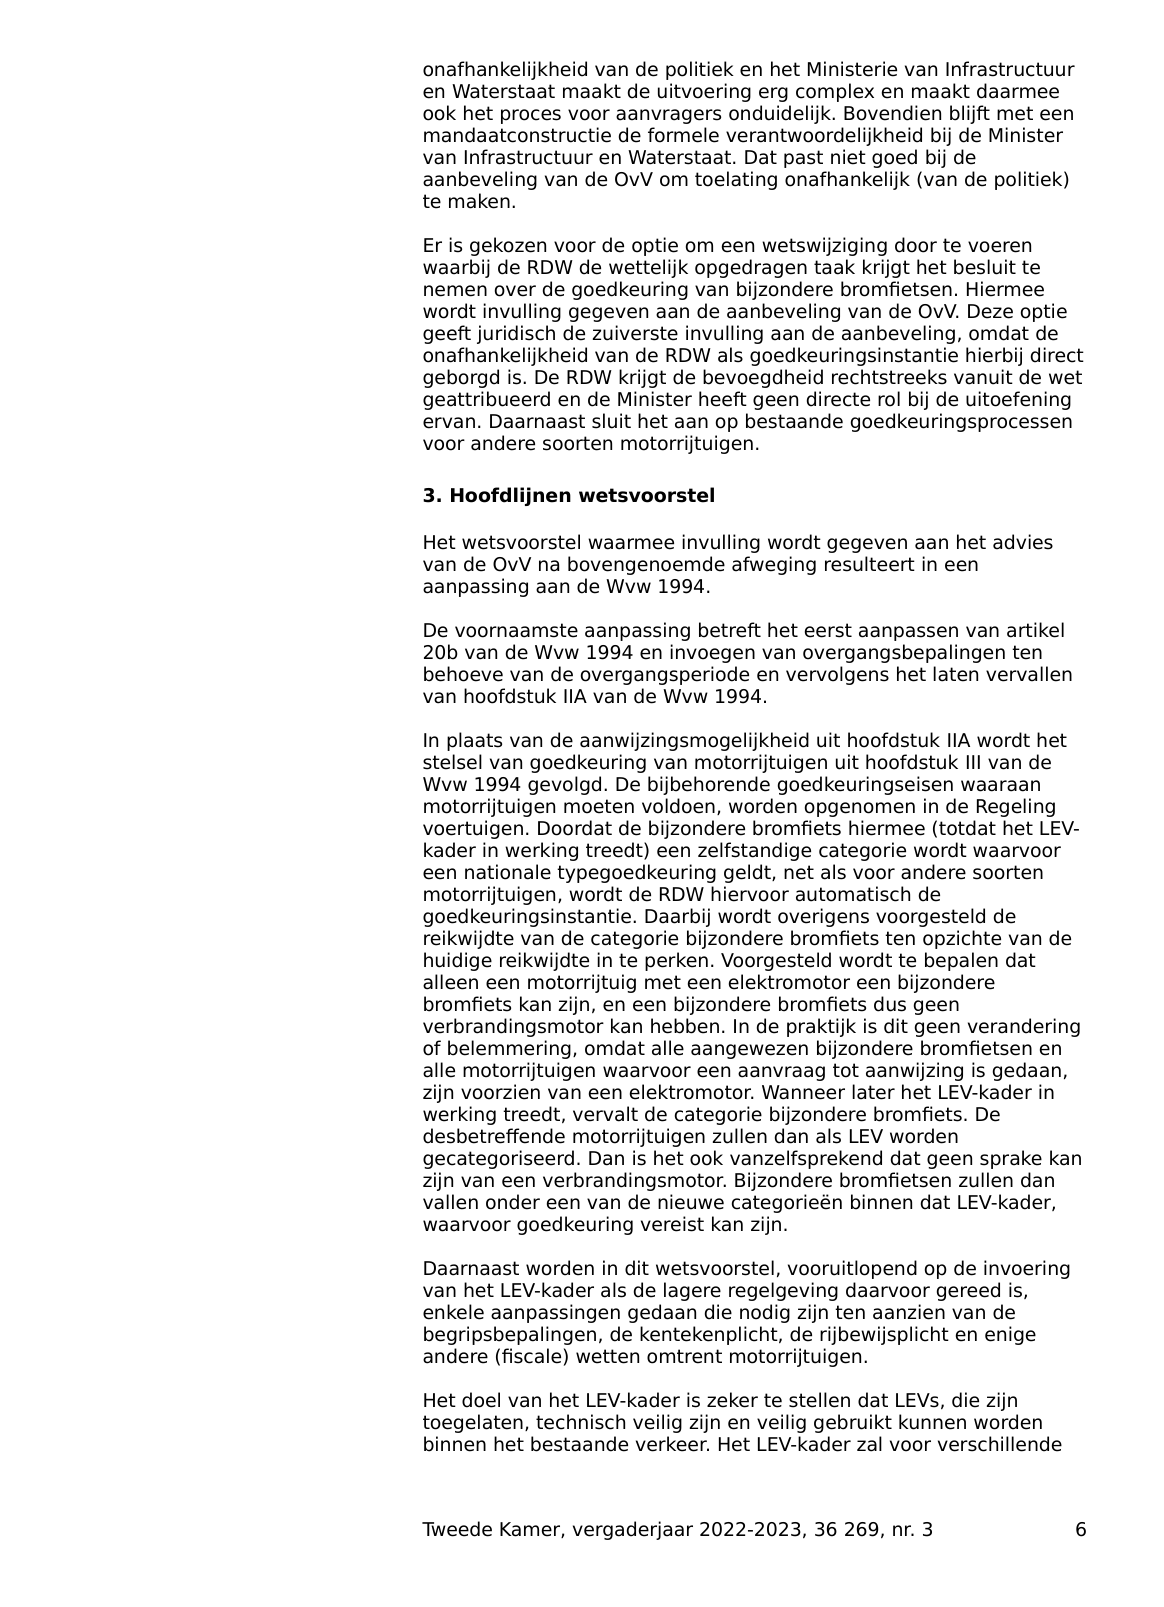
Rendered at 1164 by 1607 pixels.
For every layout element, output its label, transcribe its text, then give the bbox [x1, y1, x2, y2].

subtitle 3. Hoofdlijnen wetsvoorstel [422, 485, 1087, 507]
text De voornaamste aanpassing betreft het eerst aanpassen van artikel 20b van de Wvw 1994 en invoegen van overgangsbepalingen ten behoeve van de overgangsperiode en vervolgens het laten vervallen van hoofdstuk IIA van de Wvw 1994. [422, 620, 1087, 708]
text In plaats van de aanwijzingsmogelijkheid uit hoofdstuk IIA wordt het stelsel van goedkeuring van motorrijtuigen uit hoofdstuk III van de Wvw 1994 gevolgd. De bijbehorende goedkeuringseisen waaraan motorrijtuigen moeten voldoen, worden opgenomen in de Regeling voertuigen. Doordat de bijzondere bromfiets hiermee (totdat het LEV-kader in werking treedt) een zelfstandige categorie wordt waarvoor een nationale typegoedkeuring geldt, net als voor andere soorten motorrijtuigen, wordt de RDW hiervoor automatisch de goedkeuringsinstantie. Daarbij wordt overigens voorgesteld de reikwijdte van de categorie bijzondere bromfiets ten opzichte van de huidige reikwijdte in te perken. Voorgesteld wordt te bepalen dat alleen een motorrijtuig met een elektromotor een bijzondere bromfiets kan zijn, en een bijzondere bromfiets dus geen verbrandingsmotor kan hebben. In de praktijk is dit geen verandering of belemmering, omdat alle aangewezen bijzondere bromfietsen en alle motorrijtuigen waarvoor een aanvraag tot aanwijzing is gedaan, zijn voorzien van een elektromotor. Wanneer later het LEV-kader in werking treedt, vervalt de categorie bijzondere bromfiets. De desbetreffende motorrijtuigen zullen dan als LEV worden gecategoriseerd. Dan is het ook vanzelfsprekend dat geen sprake kan zijn van een verbrandingsmotor. Bijzondere bromfietsen zullen dan vallen onder een van de nieuwe categorieën binnen dat LEV-kader, waarvoor goedkeuring vereist kan zijn. [422, 730, 1087, 1236]
text Het doel van het LEV-kader is zeker te stellen dat LEVs, die zijn toegelaten, technisch veilig zijn en veilig gebruikt kunnen worden binnen het bestaande verkeer. Het LEV-kader zal voor verschillende [422, 1390, 1087, 1456]
text Er is gekozen voor de optie om een wetswijziging door te voeren waarbij de RDW de wettelijk opgedragen taak krijgt het besluit te nemen over de goedkeuring van bijzondere bromfietsen. Hiermee wordt invulling gegeven aan de aanbeveling van de OvV. Deze optie geeft juridisch de zuiverste invulling aan de aanbeveling, omdat de onafhankelijkheid van de RDW als goedkeuringsinstantie hierbij direct geborgd is. De RDW krijgt de bevoegdheid rechtstreeks vanuit de wet geattribueerd en de Minister heeft geen directe rol bij de uitoefening ervan. Daarnaast sluit het aan op bestaande goedkeuringsprocessen voor andere soorten motorrijtuigen. [422, 235, 1087, 455]
text Daarnaast worden in dit wetsvoorstel, vooruitlopend op de invoering van het LEV-kader als de lagere regelgeving daarvoor gereed is, enkele aanpassingen gedaan die nodig zijn ten aanzien van de begripsbepalingen, de kentekenplicht, de rijbewijsplicht en enige andere (fiscale) wetten omtrent motorrijtuigen. [422, 1258, 1087, 1368]
text onafhankelijkheid van de politiek en het Ministerie van Infrastructuur en Waterstaat maakt de uitvoering erg complex en maakt daarmee ook het proces voor aanvragers onduidelijk. Bovendien blijft met een mandaatconstructie de formele verantwoordelijkheid bij de Minister van Infrastructuur en Waterstaat. Dat past niet goed bij de aanbeveling van de OvV om toelating onafhankelijk (van de politiek) te maken. [422, 59, 1087, 213]
text Het wetsvoorstel waarmee invulling wordt gegeven aan het advies van de OvV na bovengenoemde afweging resulteert in een aanpassing aan de Wvw 1994. [422, 532, 1087, 598]
